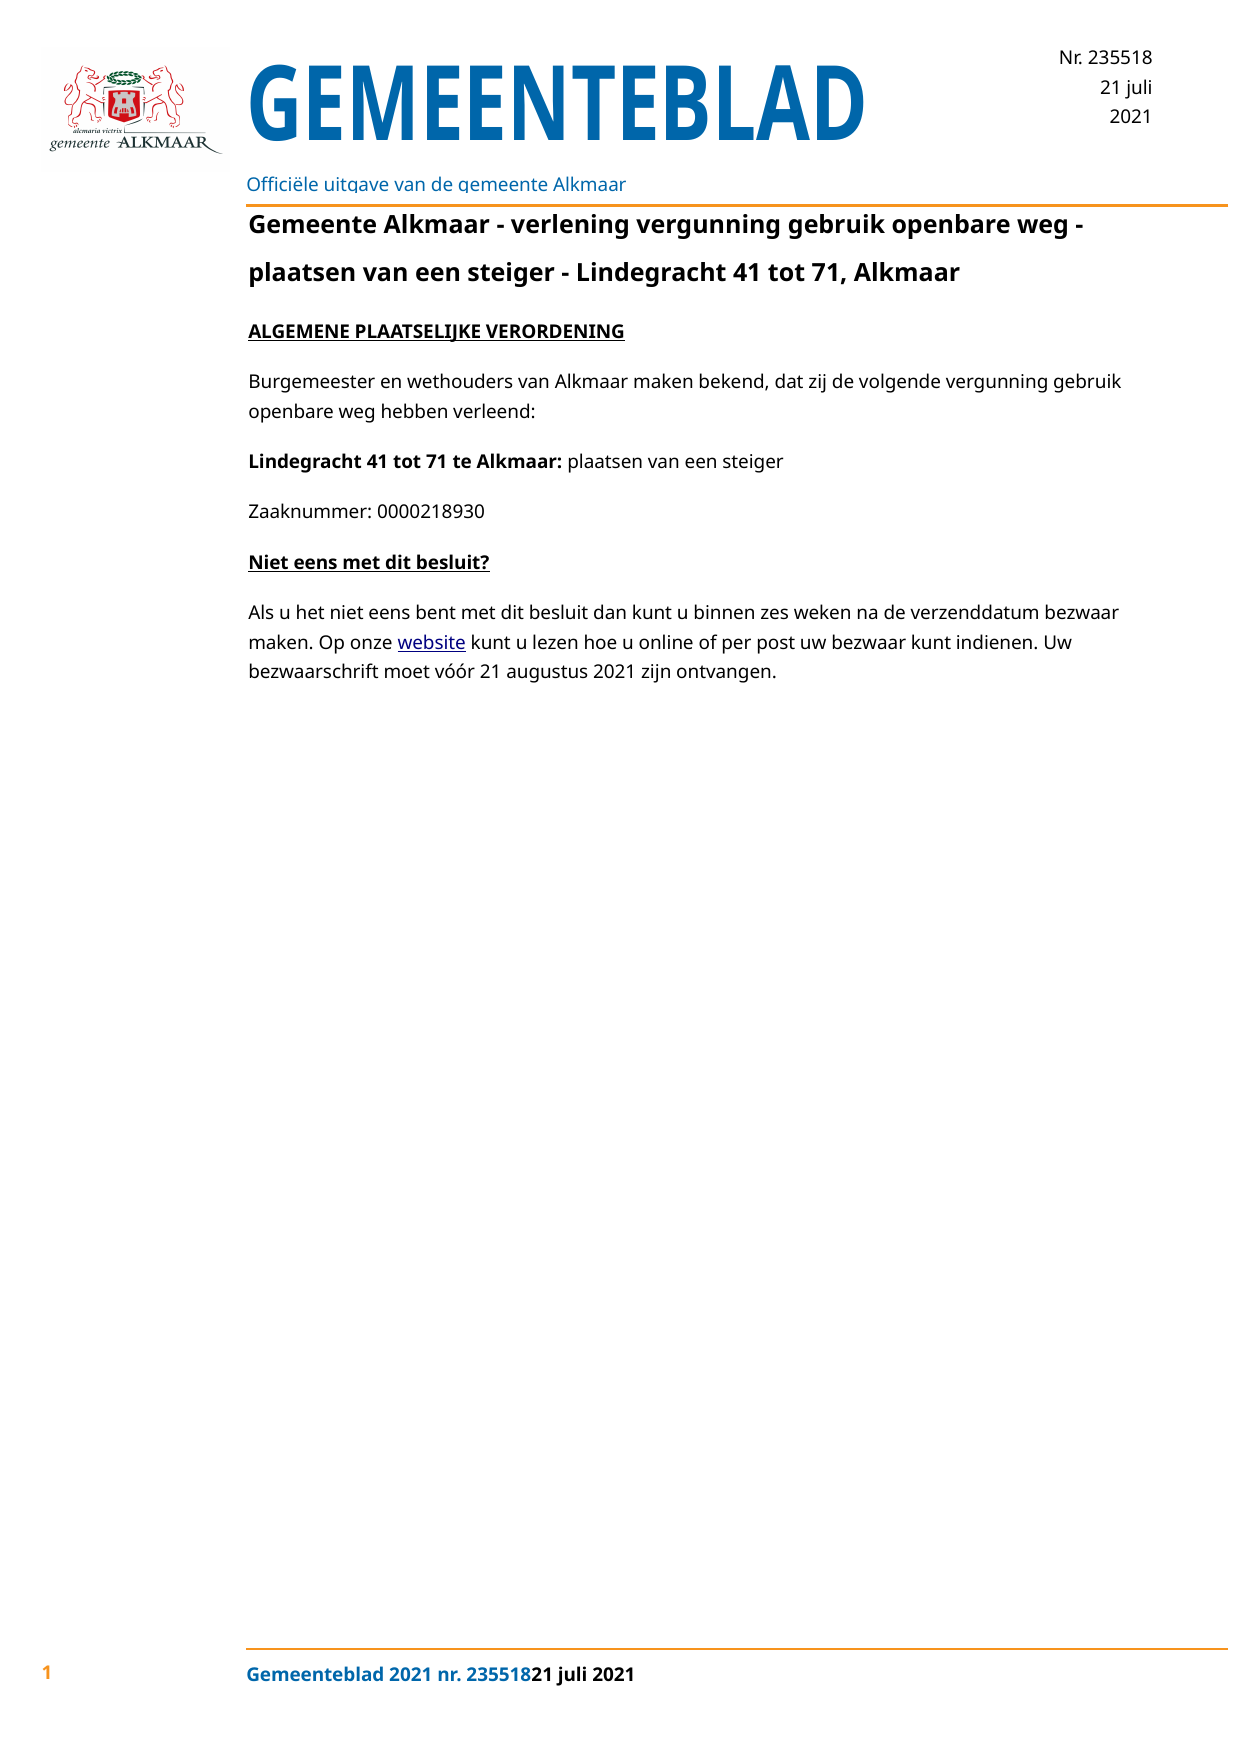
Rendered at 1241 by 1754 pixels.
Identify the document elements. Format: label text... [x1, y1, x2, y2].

text Als u het niet eens bent met dit besluit dan kunt u binnen zes weken na de verzenddatum bezwaar maken. Op onze website kunt u lezen hoe u online of per post uw bezwaar kunt indienen. Uw bezwaarschrift moet vóór 21 augustus 2021 zijn ontvangen. [248, 599, 1152, 684]
text Burgemeester en wethouders van Alkmaar maken bekend, dat zij de volgende vergunning gebruik openbare weg hebben verleend: [248, 368, 1152, 424]
text ALGEMENE PLAATSELIJKE VERORDENING [248, 318, 1152, 344]
text Lindegracht 41 tot 71 te Alkmaar: plaatsen van een steiger [248, 448, 1152, 474]
picture [41, 47, 231, 172]
text Gemeente Alkmaar - verlening vergunning gebruik openbare weg - plaatsen van een steiger - Lindegracht 41 tot 71, Alkmaar [248, 207, 1152, 288]
text Zaaknummer: 0000218930 [248, 499, 1152, 524]
text Niet eens met dit besluit? [248, 549, 1152, 575]
